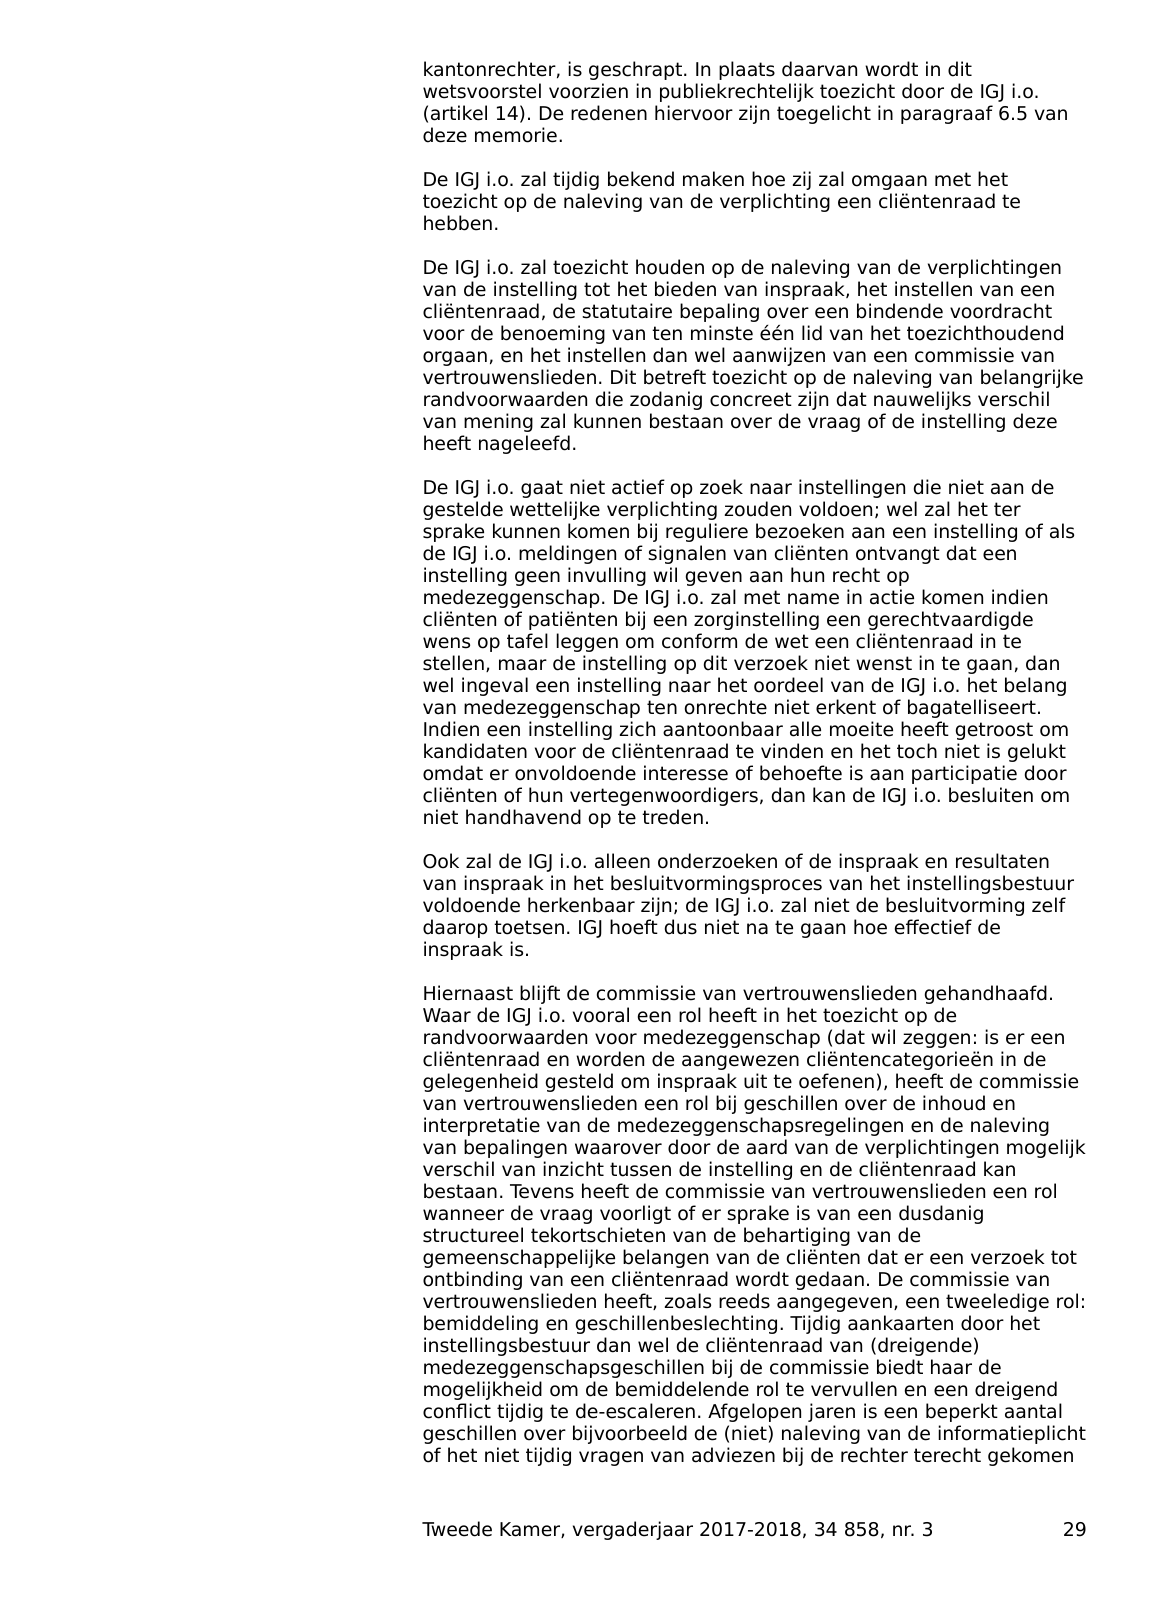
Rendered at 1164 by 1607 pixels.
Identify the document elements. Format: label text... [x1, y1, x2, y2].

text De IGJ i.o. gaat niet actief op zoek naar instellingen die niet aan de gestelde wettelijke verplichting zouden voldoen; wel zal het ter sprake kunnen komen bij reguliere bezoeken aan een instelling of als de IGJ i.o. meldingen of signalen van cliënten ontvangt dat een instelling geen invulling wil geven aan hun recht op medezeggenschap. De IGJ i.o. zal met name in actie komen indien cliënten of patiënten bij een zorginstelling een gerechtvaardigde wens op tafel leggen om conform de wet een cliëntenraad in te stellen, maar de instelling op dit verzoek niet wenst in te gaan, dan wel ingeval een instelling naar het oordeel van de IGJ i.o. het belang van medezeggenschap ten onrechte niet erkent of bagatelliseert. Indien een instelling zich aantoonbaar alle moeite heeft getroost om kandidaten voor de cliëntenraad te vinden en het toch niet is gelukt omdat er onvoldoende interesse of behoefte is aan participatie door cliënten of hun vertegenwoordigers, dan kan de IGJ i.o. besluiten om niet handhavend op te treden. [422, 477, 1087, 829]
text De IGJ i.o. zal tijdig bekend maken hoe zij zal omgaan met het toezicht op de naleving van de verplichting een cliëntenraad te hebben. [422, 169, 1087, 235]
text kantonrechter, is geschrapt. In plaats daarvan wordt in dit wetsvoorstel voorzien in publiekrechtelijk toezicht door de IGJ i.o. (artikel 14). De redenen hiervoor zijn toegelicht in paragraaf 6.5 van deze memorie. [422, 59, 1087, 147]
text Hiernaast blijft de commissie van vertrouwenslieden gehandhaafd. Waar de IGJ i.o. vooral een rol heeft in het toezicht op de randvoorwaarden voor medezeggenschap (dat wil zeggen: is er een cliëntenraad en worden de aangewezen cliëntencategorieën in de gelegenheid gesteld om inspraak uit te oefenen), heeft de commissie van vertrouwenslieden een rol bij geschillen over de inhoud en interpretatie van de medezeggenschapsregelingen en de naleving van bepalingen waarover door de aard van de verplichtingen mogelijk verschil van inzicht tussen de instelling en de cliëntenraad kan bestaan. Tevens heeft de commissie van vertrouwenslieden een rol wanneer de vraag voorligt of er sprake is van een dusdanig structureel tekortschieten van de behartiging van de gemeenschappelijke belangen van de cliënten dat er een verzoek tot ontbinding van een cliëntenraad wordt gedaan. De commissie van vertrouwenslieden heeft, zoals reeds aangegeven, een tweeledige rol: bemiddeling en geschillenbeslechting. Tijdig aankaarten door het instellingsbestuur dan wel de cliëntenraad van (dreigende) medezeggenschapsgeschillen bij de commissie biedt haar de mogelijkheid om de bemiddelende rol te vervullen en een dreigend conflict tijdig te de-escaleren. Afgelopen jaren is een beperkt aantal geschillen over bijvoorbeeld de (niet) naleving van de informatieplicht of het niet tijdig vragen van adviezen bij de rechter terecht gekomen [422, 983, 1087, 1467]
text Ook zal de IGJ i.o. alleen onderzoeken of de inspraak en resultaten van inspraak in het besluitvormingsproces van het instellingsbestuur voldoende herkenbaar zijn; de IGJ i.o. zal niet de besluitvorming zelf daarop toetsen. IGJ hoeft dus niet na te gaan hoe effectief de inspraak is. [422, 851, 1087, 961]
text De IGJ i.o. zal toezicht houden op de naleving van de verplichtingen van de instelling tot het bieden van inspraak, het instellen van een cliëntenraad, de statutaire bepaling over een bindende voordracht voor de benoeming van ten minste één lid van het toezichthoudend orgaan, en het instellen dan wel aanwijzen van een commissie van vertrouwenslieden. Dit betreft toezicht op de naleving van belangrijke randvoorwaarden die zodanig concreet zijn dat nauwelijks verschil van mening zal kunnen bestaan over de vraag of de instelling deze heeft nageleefd. [422, 257, 1087, 455]
